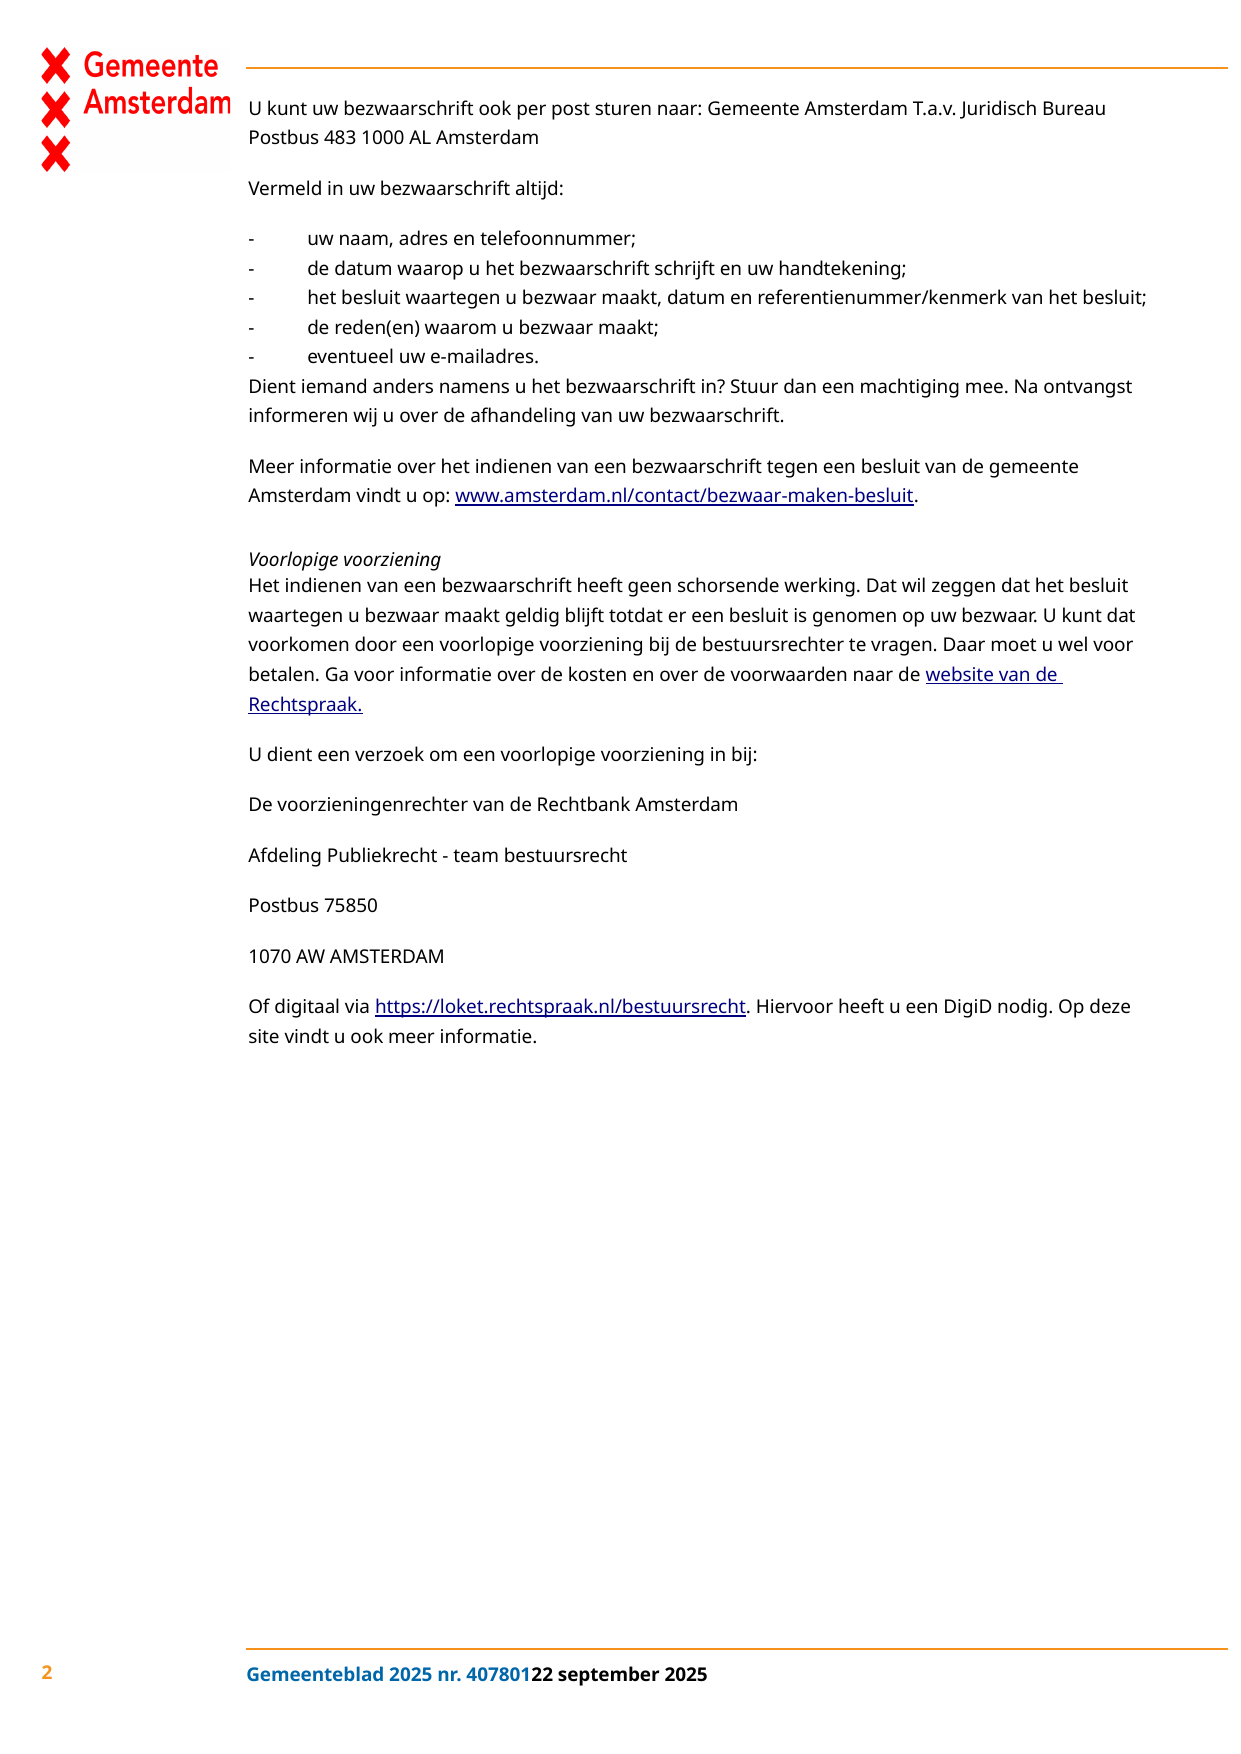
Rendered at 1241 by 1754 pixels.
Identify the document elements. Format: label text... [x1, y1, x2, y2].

text Of digitaal via https://loket.rechtspraak.nl/bestuursrecht. Hiervoor heeft u een DigiD nodig. Op deze site vindt u ook meer informatie. [248, 993, 1152, 1048]
text 1070 AW AMSTERDAM [248, 943, 1152, 968]
text Postbus 75850 [248, 892, 1152, 918]
list eventueel uw e-mailadres. [248, 343, 1152, 369]
list de reden(en) waarom u bezwaar maakt; [248, 314, 1152, 340]
picture [41, 47, 231, 172]
text Afdeling Publiekrecht - team bestuursrecht [248, 842, 1152, 868]
list de datum waarop u het bezwaarschrift schrijft en uw handtekening; [248, 255, 1152, 281]
text Het indienen van een bezwaarschrift heeft geen schorsende werking. Dat wil zeggen dat het besluit waartegen u bezwaar maakt geldig blijft totdat er een besluit is genomen op uw bezwaar. U kunt dat voorkomen door een voorlopige voorziening bij de bestuursrechter te vragen. Daar moet u wel voor betalen. Ga voor informatie over de kosten en over de voorwaarden naar de website van de Rechtspraak. [248, 572, 1152, 716]
text Meer informatie over het indienen van een bezwaarschrift tegen een besluit van de gemeente Amsterdam vindt u op: www.amsterdam.nl/contact/bezwaar-maken-besluit. [248, 453, 1152, 508]
text Dient iemand anders namens u het bezwaarschrift in? Stuur dan een machtiging mee. Na ontvangst informeren wij u over de afhandeling van uw bezwaarschrift. [248, 373, 1152, 428]
text Vermeld in uw bezwaarschrift altijd: [248, 175, 1152, 201]
text De voorzieningenrechter van de Rechtbank Amsterdam [248, 792, 1152, 817]
text U dient een verzoek om een voorlopige voorziening in bij: [248, 741, 1152, 767]
text U kunt uw bezwaarschrift ook per post sturen naar: Gemeente Amsterdam T.a.v. Juridisch Bureau Postbus 483 1000 AL Amsterdam [248, 95, 1152, 150]
list uw naam, adres en telefoonnummer; [248, 225, 1152, 251]
list het besluit waartegen u bezwaar maakt, datum en referentienummer/kenmerk van het besluit; [248, 284, 1152, 310]
text Voorlopige voorziening [248, 547, 1152, 572]
